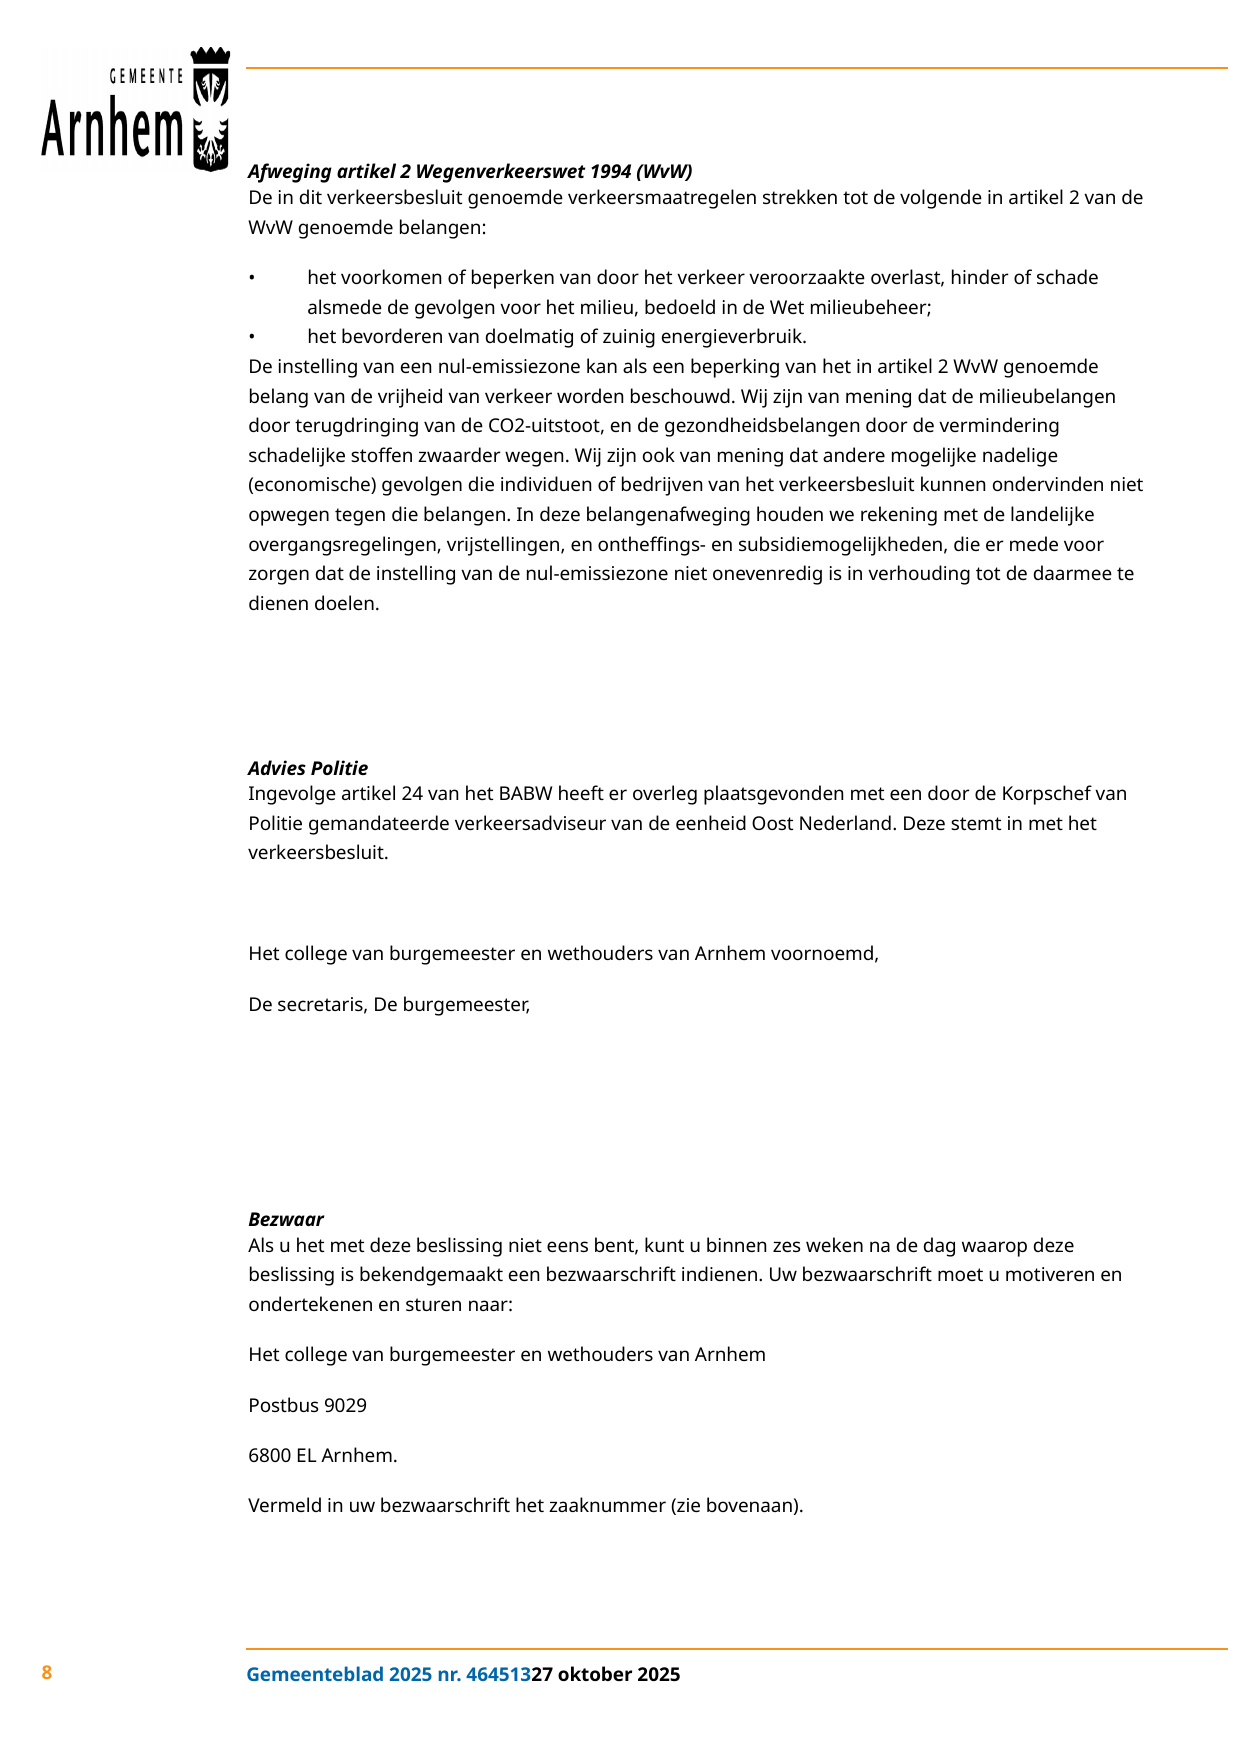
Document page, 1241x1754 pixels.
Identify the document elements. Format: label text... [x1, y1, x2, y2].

text De secretaris, De burgemeester, [248, 991, 1152, 1017]
text Vermeld in uw bezwaarschrift het zaaknummer (zie bovenaan). [248, 1493, 1152, 1518]
list het voorkomen of beperken van door het verkeer veroorzaakte overlast, hinder of schade alsmede de gevolgen voor het milieu, bedoeld in de Wet milieubeheer; [248, 264, 1152, 320]
text Het college van burgemeester en wethouders van Arnhem [248, 1341, 1152, 1367]
text De in dit verkeersbesluit genoemde verkeersmaatregelen strekken tot de volgende in artikel 2 van de WvW genoemde belangen: [248, 184, 1152, 240]
list het bevorderen van doelmatig of zuinig energieverbruik. [248, 324, 1152, 349]
text Postbus 9029 [248, 1392, 1152, 1417]
text 6800 EL Arnhem. [248, 1442, 1152, 1468]
text Bezwaar [248, 1206, 1152, 1232]
text Ingevolge artikel 24 van het BABW heeft er overleg plaatsgevonden met een door de Korpschef van Politie gemandateerde verkeersadviseur van de eenheid Oost Nederland. Deze stemt in met het verkeersbesluit. [248, 780, 1152, 865]
text Afweging artikel 2 Wegenverkeerswet 1994 (WvW) [248, 159, 1152, 184]
text Als u het met deze beslissing niet eens bent, kunt u binnen zes weken na de dag waarop deze beslissing is bekendgemaakt een bezwaarschrift indienen. Uw bezwaarschrift moet u motiveren en ondertekenen en sturen naar: [248, 1232, 1152, 1317]
text Advies Politie [248, 755, 1152, 780]
text Het college van burgemeester en wethouders van Arnhem voornoemd, [248, 940, 1152, 966]
picture [41, 47, 231, 172]
text De instelling van een nul-emissiezone kan als een beperking van het in artikel 2 WvW genoemde belang van de vrijheid van verkeer worden beschouwd. Wij zijn van mening dat de milieubelangen door terugdringing van de CO2-uitstoot, en de gezondheidsbelangen door de vermindering schadelijke stoffen zwaarder wegen. Wij zijn ook van mening dat andere mogelijke nadelige (economische) gevolgen die individuen of bedrijven van het verkeersbesluit kunnen ondervinden niet opwegen tegen die belangen. In deze belangenafweging houden we rekening met de landelijke overgangsregelingen, vrijstellingen, en ontheffings- en subsidiemogelijkheden, die er mede voor zorgen dat de instelling van de nul-emissiezone niet onevenredig is in verhouding tot de daarmee te dienen doelen. [248, 353, 1152, 616]
